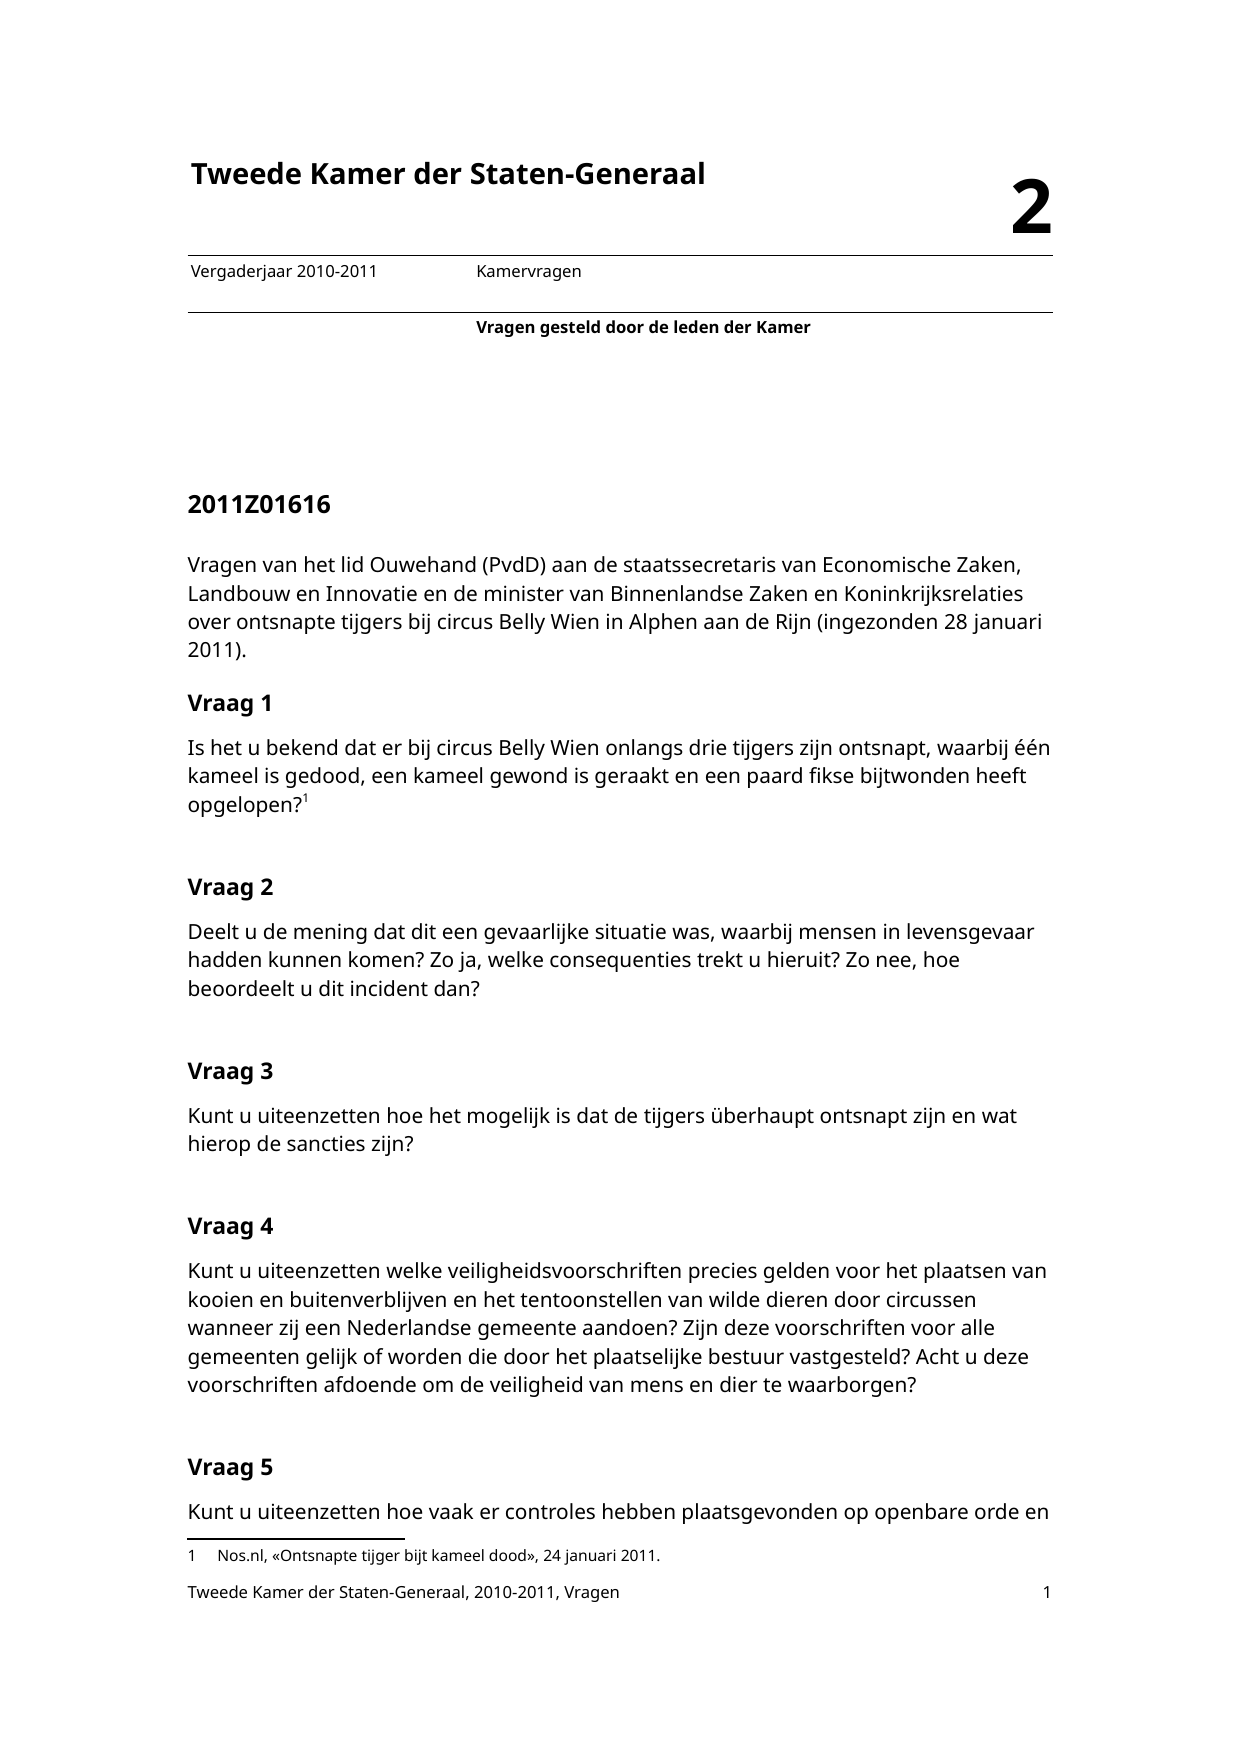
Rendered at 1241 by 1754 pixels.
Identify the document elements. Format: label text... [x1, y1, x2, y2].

subtitle Vraag 3 [187, 1055, 1053, 1086]
text Vragen van het lid Ouwehand (PvdD) aan de staatssecretaris van Economische Zaken, Landbouw en Innovatie en de minister van Binnenlandse Zaken en Koninkrijksrelaties over ontsnapte tijgers bij circus Belly Wien in Alphen aan de Rijn (ingezonden 28 januari 2011). [187, 550, 1053, 664]
text Kunt u uiteenzetten hoe het mogelijk is dat de tijgers überhaupt ontsnapt zijn en wat hierop de sancties zijn? [187, 1101, 1053, 1158]
table_cell Vragen gesteld door de leden der Kamer [473, 313, 1053, 339]
text Is het u bekend dat er bij circus Belly Wien onlangs drie tijgers zijn ontsnapt, waarbij één kameel is gedood, een kameel gewond is geraakt en een paard fikse bijtwonden heeft opgelopen? [187, 733, 1053, 818]
subtitle Vraag 4 [187, 1210, 1053, 1242]
text Deelt u de mening dat dit een gevaarlijke situatie was, waarbij mensen in levensgevaar hadden kunnen komen? Zo ja, welke consequenties trekt u hieruit? Zo nee, hoe beoordeelt u dit incident dan? [187, 917, 1053, 1002]
table_header 2 [880, 150, 1053, 255]
table_header Tweede Kamer der Staten-Generaal [188, 150, 879, 255]
text Nos.nl, «Ontsnapte tijger bijt kameel dood», 24 januari 2011. [187, 1538, 1053, 1566]
table_cell [188, 313, 473, 339]
table_cell Vergaderjaar 2010-2011 [188, 256, 473, 312]
subtitle Vraag 5 [187, 1451, 1053, 1482]
text 2011Z01616 [187, 487, 1053, 521]
subtitle Vraag 2 [187, 871, 1053, 902]
subtitle Vraag 1 [187, 687, 1053, 718]
text Kunt u uiteenzetten welke veiligheidsvoorschriften precies gelden voor het plaatsen van kooien en buitenverblijven en het tentoonstellen van wilde dieren door circussen wanneer zij een Nederlandse gemeente aandoen? Zijn deze voorschriften voor alle gemeenten gelijk of worden die door het plaatselijke bestuur vastgesteld? Acht u deze voorschriften afdoende om de veiligheid van mens en dier te waarborgen? [187, 1257, 1053, 1399]
text Kunt u uiteenzetten hoe vaak er controles hebben plaatsgevonden op openbare orde en [187, 1497, 1053, 1526]
table_cell Kamervragen [473, 256, 1053, 312]
